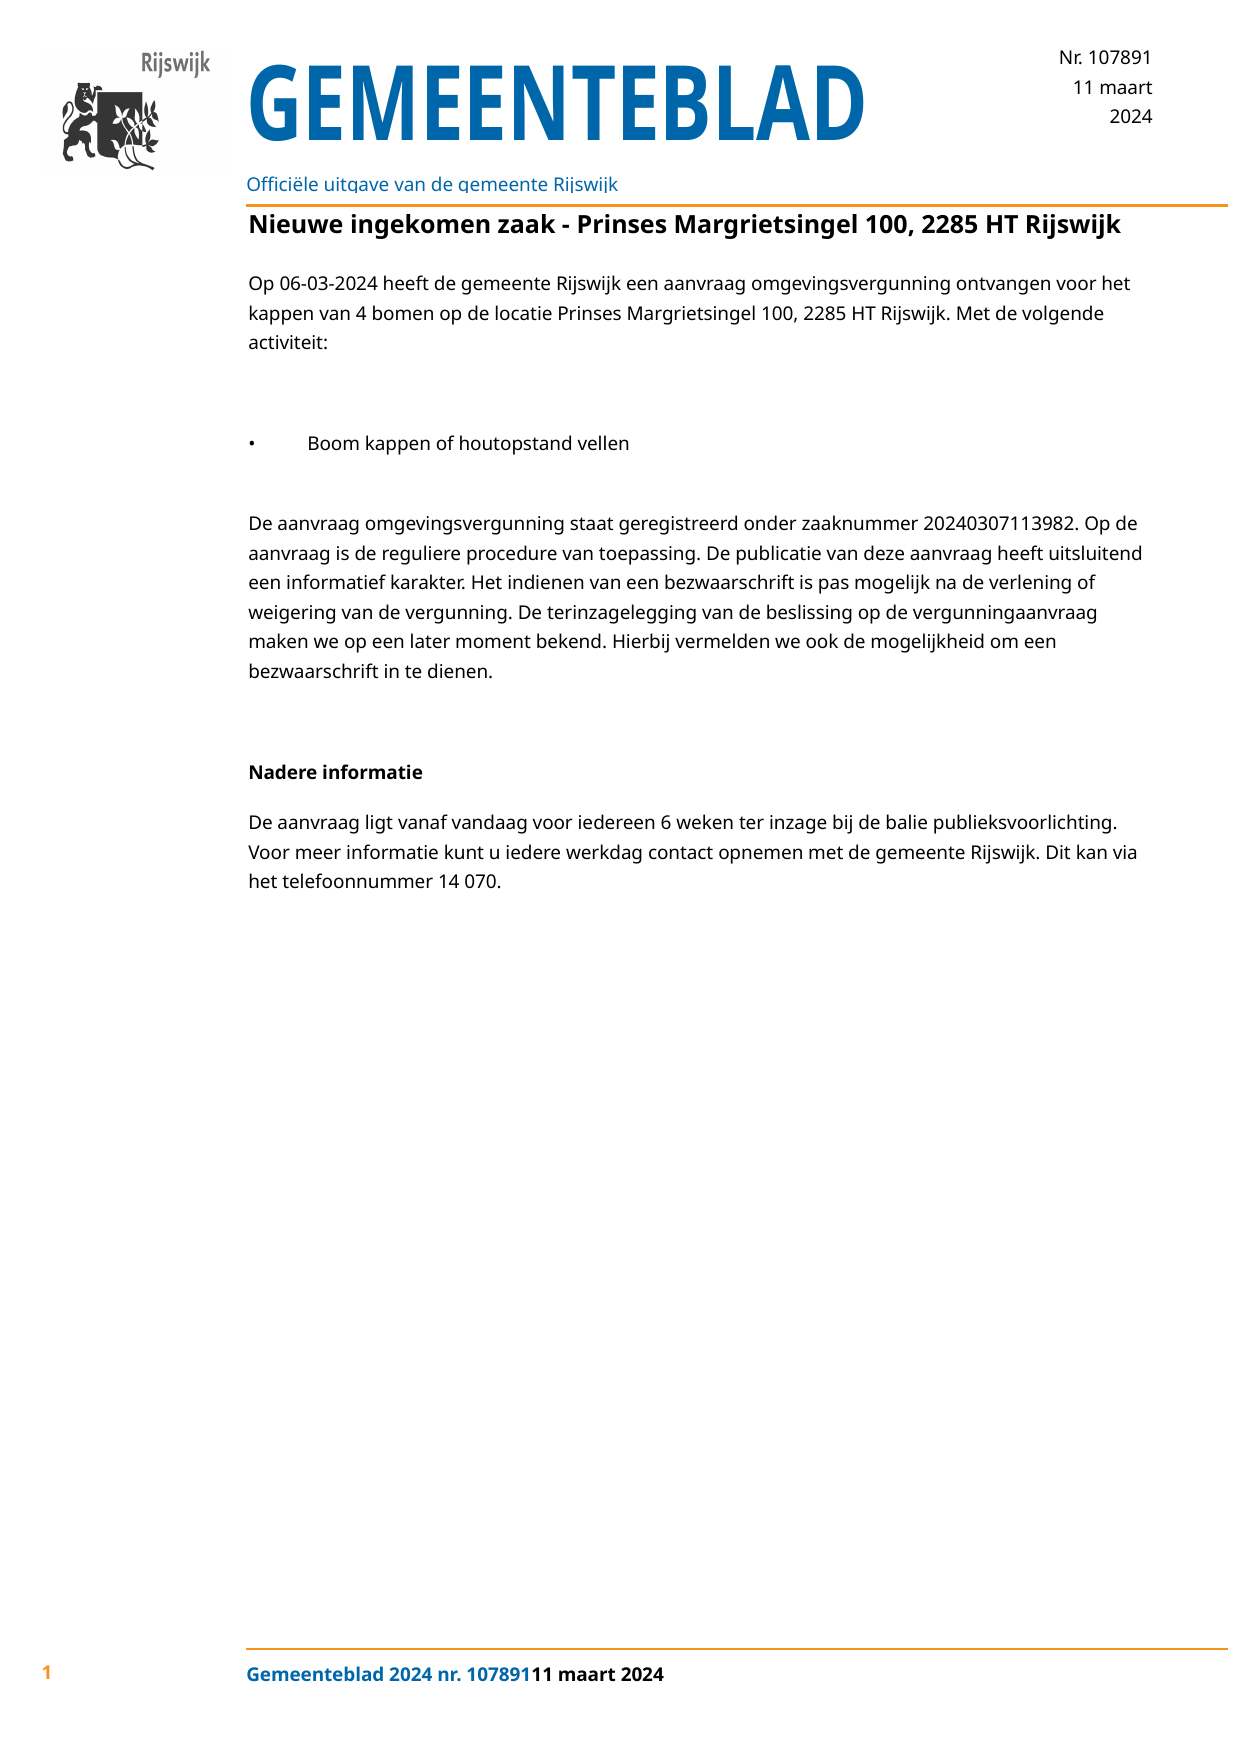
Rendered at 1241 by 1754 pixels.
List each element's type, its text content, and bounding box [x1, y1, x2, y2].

text De aanvraag omgevingsvergunning staat geregistreerd onder zaaknummer 20240307113982. Op de aanvraag is de reguliere procedure van toepassing. De publicatie van deze aanvraag heeft uitsluitend een informatief karakter. Het indienen van een bezwaarschrift is pas mogelijk na de verlening of weigering van de vergunning. De terinzagelegging van de beslissing op de vergunningaanvraag maken we op een later moment bekend. Hierbij vermelden we ook de mogelijkheid om een bezwaarschrift in te dienen. [248, 510, 1152, 684]
text Op 06-03-2024 heeft de gemeente Rijswijk een aanvraag omgevingsvergunning ontvangen voor het kappen van 4 bomen op de locatie Prinses Margrietsingel 100, 2285 HT Rijswijk. Met de volgende activiteit: [248, 270, 1152, 355]
text De aanvraag ligt vanaf vandaag voor iedereen 6 weken ter inzage bij de balie publieksvoorlichting. Voor meer informatie kunt u iedere werkdag contact opnemen met de gemeente Rijswijk. Dit kan via het telefoonnummer 14 070. [248, 809, 1152, 894]
list Boom kappen of houtopstand vellen [248, 430, 1152, 456]
picture [41, 47, 231, 172]
text Nadere informatie [248, 759, 1152, 785]
text Nieuwe ingekomen zaak - Prinses Margrietsingel 100, 2285 HT Rijswijk [248, 207, 1152, 241]
